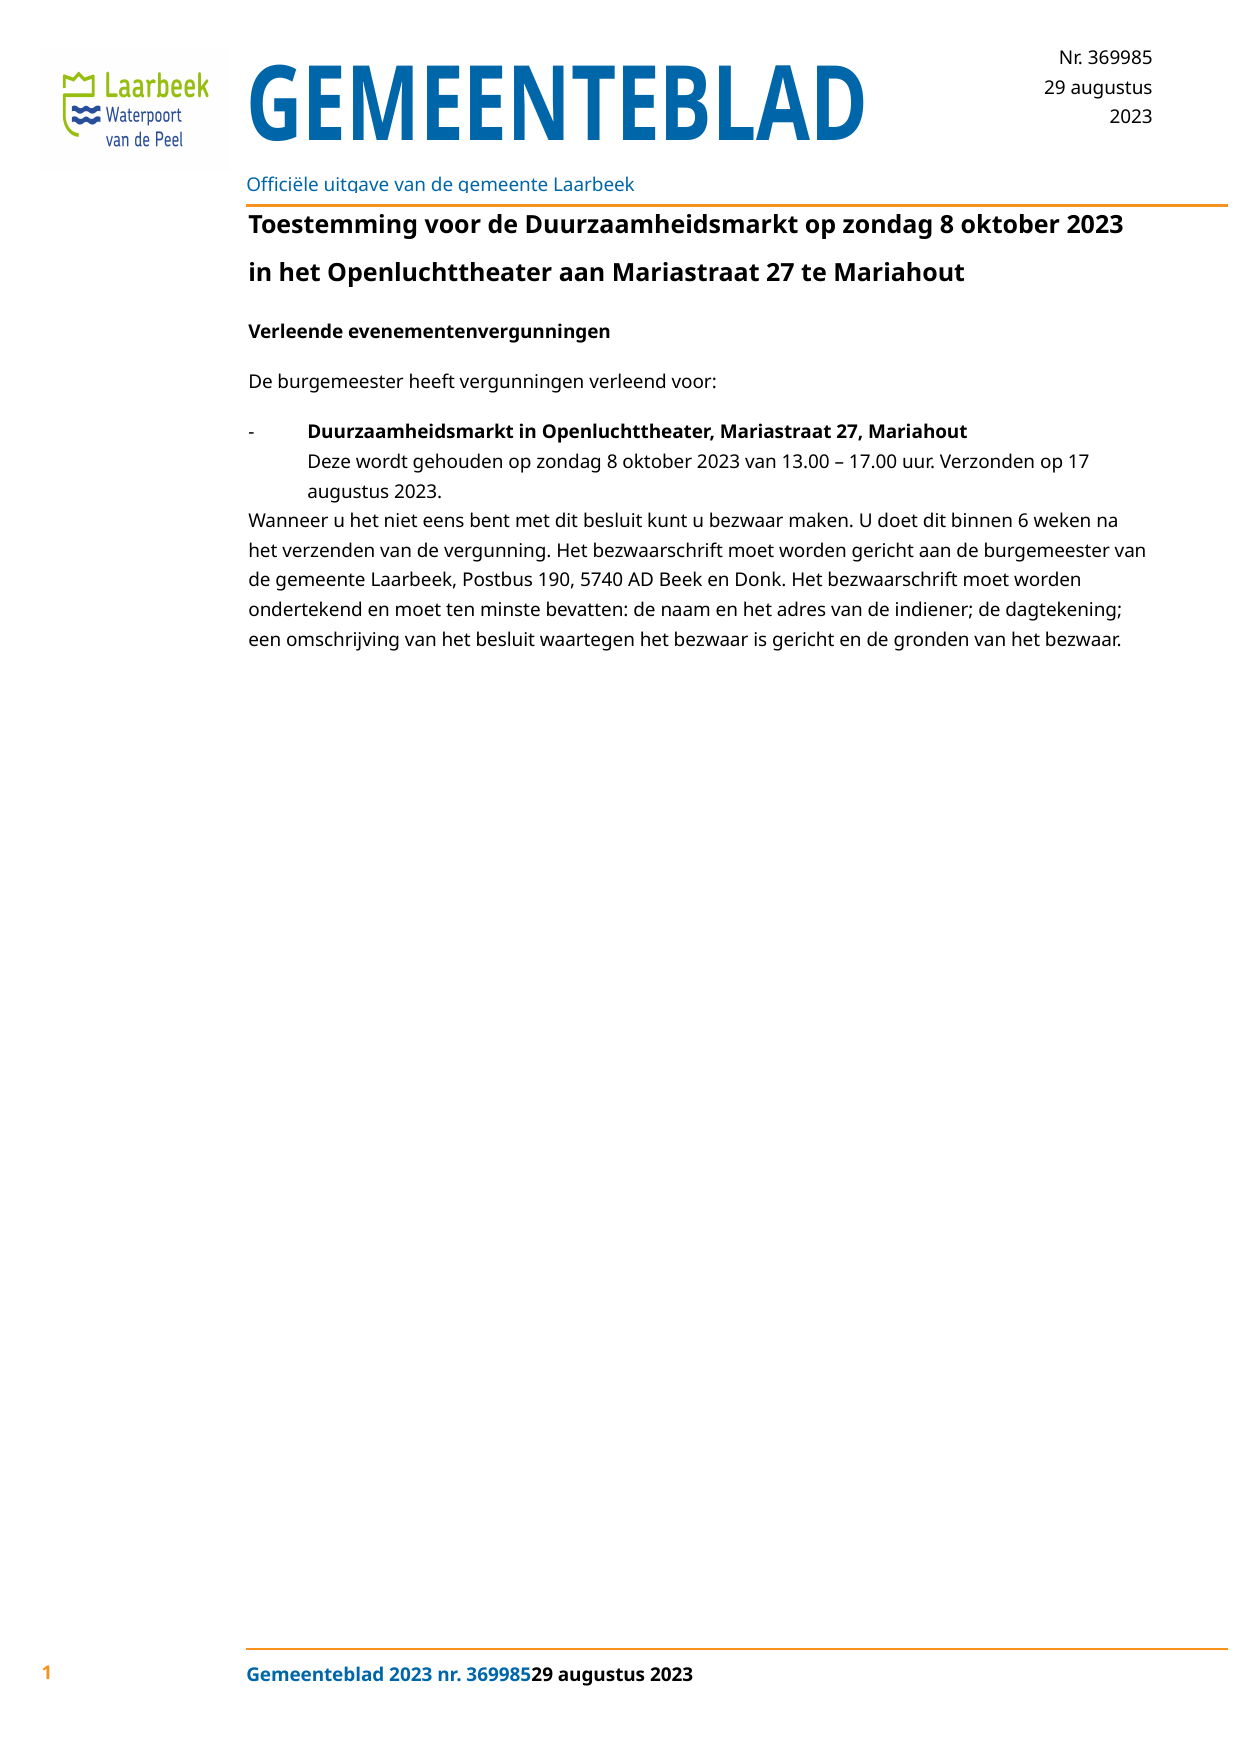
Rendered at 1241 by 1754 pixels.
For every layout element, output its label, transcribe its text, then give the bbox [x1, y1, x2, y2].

text De burgemeester heeft vergunningen verleend voor: [248, 368, 1152, 394]
text Verleende evenementenvergunningen [248, 318, 1152, 344]
picture [41, 47, 231, 172]
list Deze wordt gehouden op zondag 8 oktober 2023 van 13.00 – 17.00 uur. Verzonden op 17 augustus 2023. [248, 448, 1152, 504]
list Duurzaamheidsmarkt in Openluchttheater, Mariastraat 27, Mariahout [248, 419, 1152, 444]
text Toestemming voor de Duurzaamheidsmarkt op zondag 8 oktober 2023 in het Openluchttheater aan Mariastraat 27 te Mariahout [248, 207, 1152, 288]
text Wanneer u het niet eens bent met dit besluit kunt u bezwaar maken. U doet dit binnen 6 weken na het verzenden van de vergunning. Het bezwaarschrift moet worden gericht aan de burgemeester van de gemeente Laarbeek, Postbus 190, 5740 AD Beek en Donk. Het bezwaarschrift moet worden ondertekend en moet ten minste bevatten: de naam en het adres van de indiener; de dagtekening; een omschrijving van het besluit waartegen het bezwaar is gericht en de gronden van het bezwaar. [248, 507, 1152, 652]
